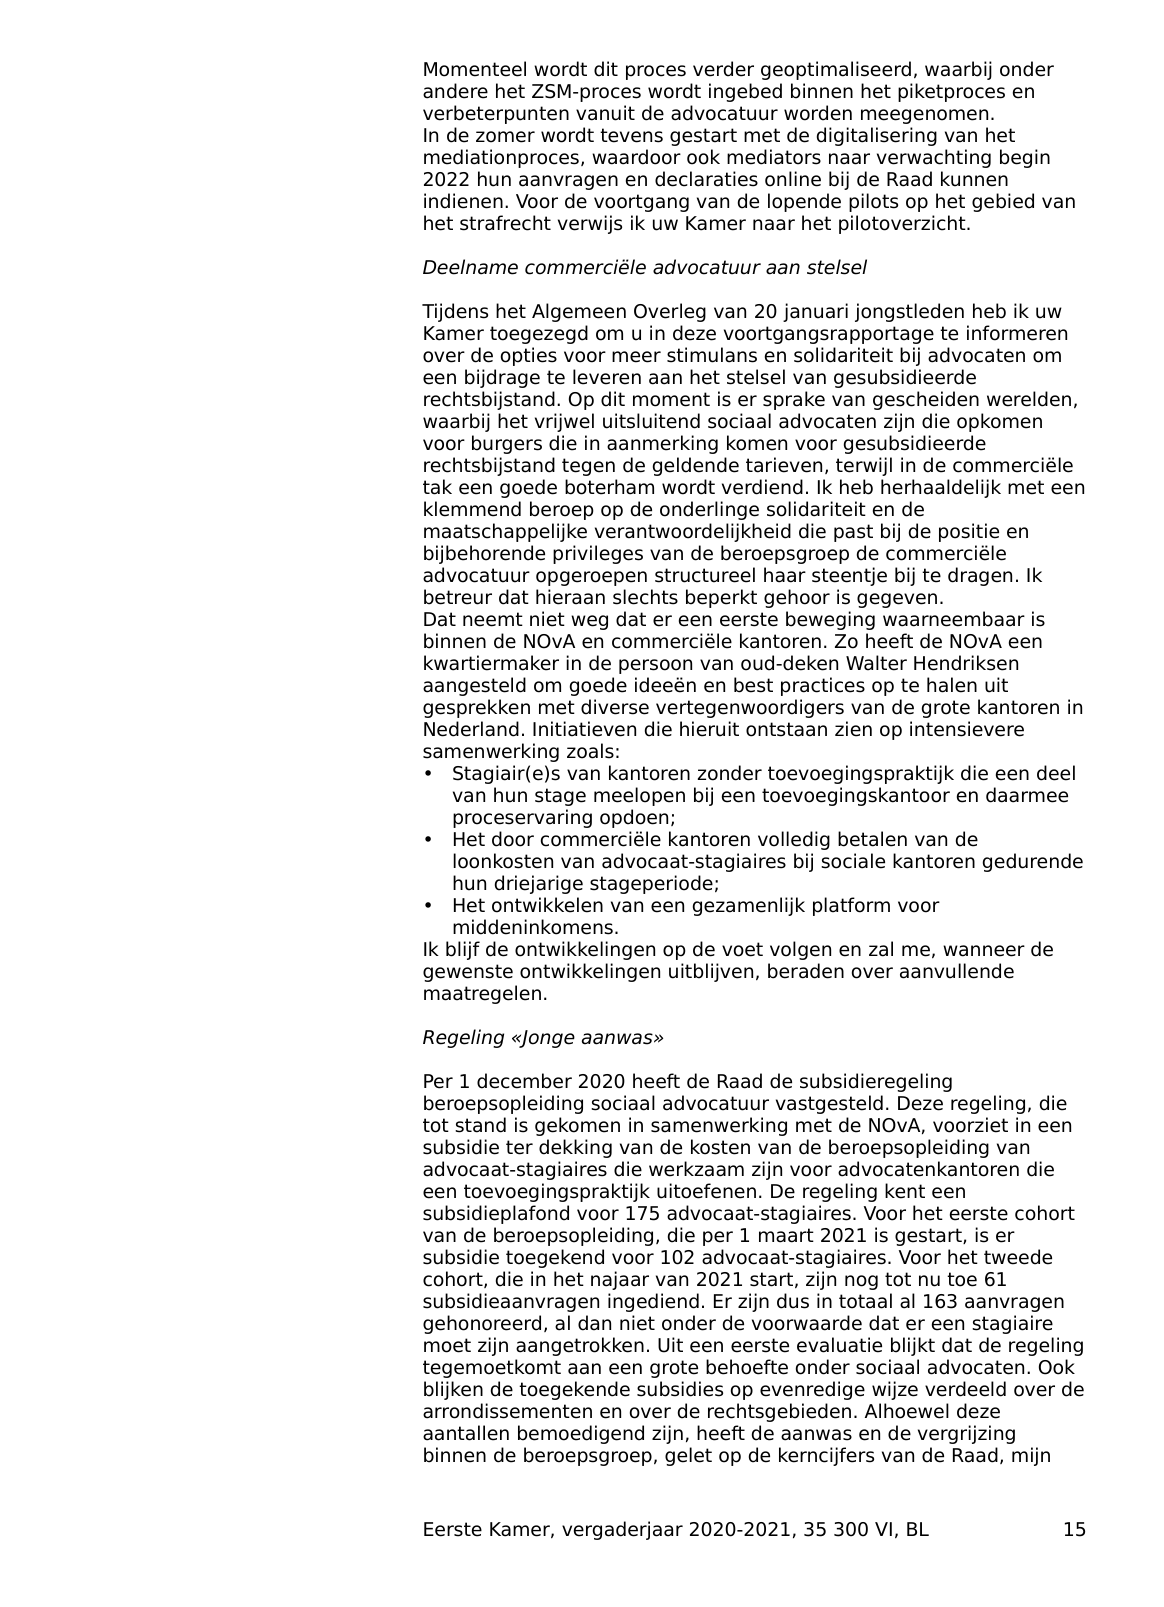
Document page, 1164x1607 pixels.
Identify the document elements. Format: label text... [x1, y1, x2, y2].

text Dat neemt niet weg dat er een eerste beweging waarneembaar is binnen de NOvA en commerciële kantoren. Zo heeft de NOvA een kwartiermaker in de persoon van oud-deken Walter Hendriksen aangesteld om goede ideeën en best practices op te halen uit gesprekken met diverse vertegenwoordigers van de grote kantoren in Nederland. Initiatieven die hieruit ontstaan zien op intensievere samenwerking zoals: [422, 609, 1087, 763]
text Per 1 december 2020 heeft de Raad de subsidieregeling beroepsopleiding sociaal advocatuur vastgesteld. Deze regeling, die tot stand is gekomen in samenwerking met de NOvA, voorziet in een subsidie ter dekking van de kosten van de beroepsopleiding van advocaat-stagiaires die werkzaam zijn voor advocatenkantoren die een toevoegingspraktijk uitoefenen. De regeling kent een subsidieplafond voor 175 advocaat-stagiaires. Voor het eerste cohort van de beroepsopleiding, die per 1 maart 2021 is gestart, is er subsidie toegekend voor 102 advocaat-stagiaires. Voor het tweede cohort, die in het najaar van 2021 start, zijn nog tot nu toe 61 subsidieaanvragen ingediend. Er zijn dus in totaal al 163 aanvragen gehonoreerd, al dan niet onder de voorwaarde dat er een stagiaire moet zijn aangetrokken. Uit een eerste evaluatie blijkt dat de regeling tegemoetkomt aan een grote behoefte onder sociaal advocaten. Ook blijken de toegekende subsidies op evenredige wijze verdeeld over de arrondissementen en over de rechtsgebieden. Alhoewel deze aantallen bemoedigend zijn, heeft de aanwas en de vergrijzing binnen de beroepsgroep, gelet op de kerncijfers van de Raad, mijn [422, 1071, 1087, 1467]
text Ik blijf de ontwikkelingen op de voet volgen en zal me, wanneer de gewenste ontwikkelingen uitblijven, beraden over aanvullende maatregelen. [422, 939, 1087, 1004]
text In de zomer wordt tevens gestart met de digitalisering van het mediationproces, waardoor ook mediators naar verwachting begin 2022 hun aanvragen en declaraties online bij de Raad kunnen indienen. Voor de voortgang van de lopende pilots op het gebied van het strafrecht verwijs ik uw Kamer naar het pilotoverzicht. [422, 125, 1087, 235]
text • Het door commerciële kantoren volledig betalen van de loonkosten van advocaat-stagiaires bij sociale kantoren gedurende hun driejarige stageperiode; [422, 829, 1087, 895]
text • Stagiair(e)s van kantoren zonder toevoegingspraktijk die een deel van hun stage meelopen bij een toevoegingskantoor en daarmee proceservaring opdoen; [422, 763, 1087, 829]
text Momenteel wordt dit proces verder geoptimaliseerd, waarbij onder andere het ZSM-proces wordt ingebed binnen het piketproces en verbeterpunten vanuit de advocatuur worden meegenomen. [422, 59, 1087, 125]
text Tijdens het Algemeen Overleg van 20 januari jongstleden heb ik uw Kamer toegezegd om u in deze voortgangsrapportage te informeren over de opties voor meer stimulans en solidariteit bij advocaten om een bijdrage te leveren aan het stelsel van gesubsidieerde rechtsbijstand. Op dit moment is er sprake van gescheiden werelden, waarbij het vrijwel uitsluitend sociaal advocaten zijn die opkomen voor burgers die in aanmerking komen voor gesubsidieerde rechtsbijstand tegen de geldende tarieven, terwijl in de commerciële tak een goede boterham wordt verdiend. Ik heb herhaaldelijk met een klemmend beroep op de onderlinge solidariteit en de maatschappelijke verantwoordelijkheid die past bij de positie en bijbehorende privileges van de beroepsgroep de commerciële advocatuur opgeroepen structureel haar steentje bij te dragen. Ik betreur dat hieraan slechts beperkt gehoor is gegeven. [422, 301, 1087, 609]
text • Het ontwikkelen van een gezamenlijk platform voor middeninkomens. [422, 895, 1087, 939]
subtitle Deelname commerciële advocatuur aan stelsel [422, 257, 1087, 279]
subtitle Regeling «Jonge aanwas» [422, 1027, 1087, 1049]
